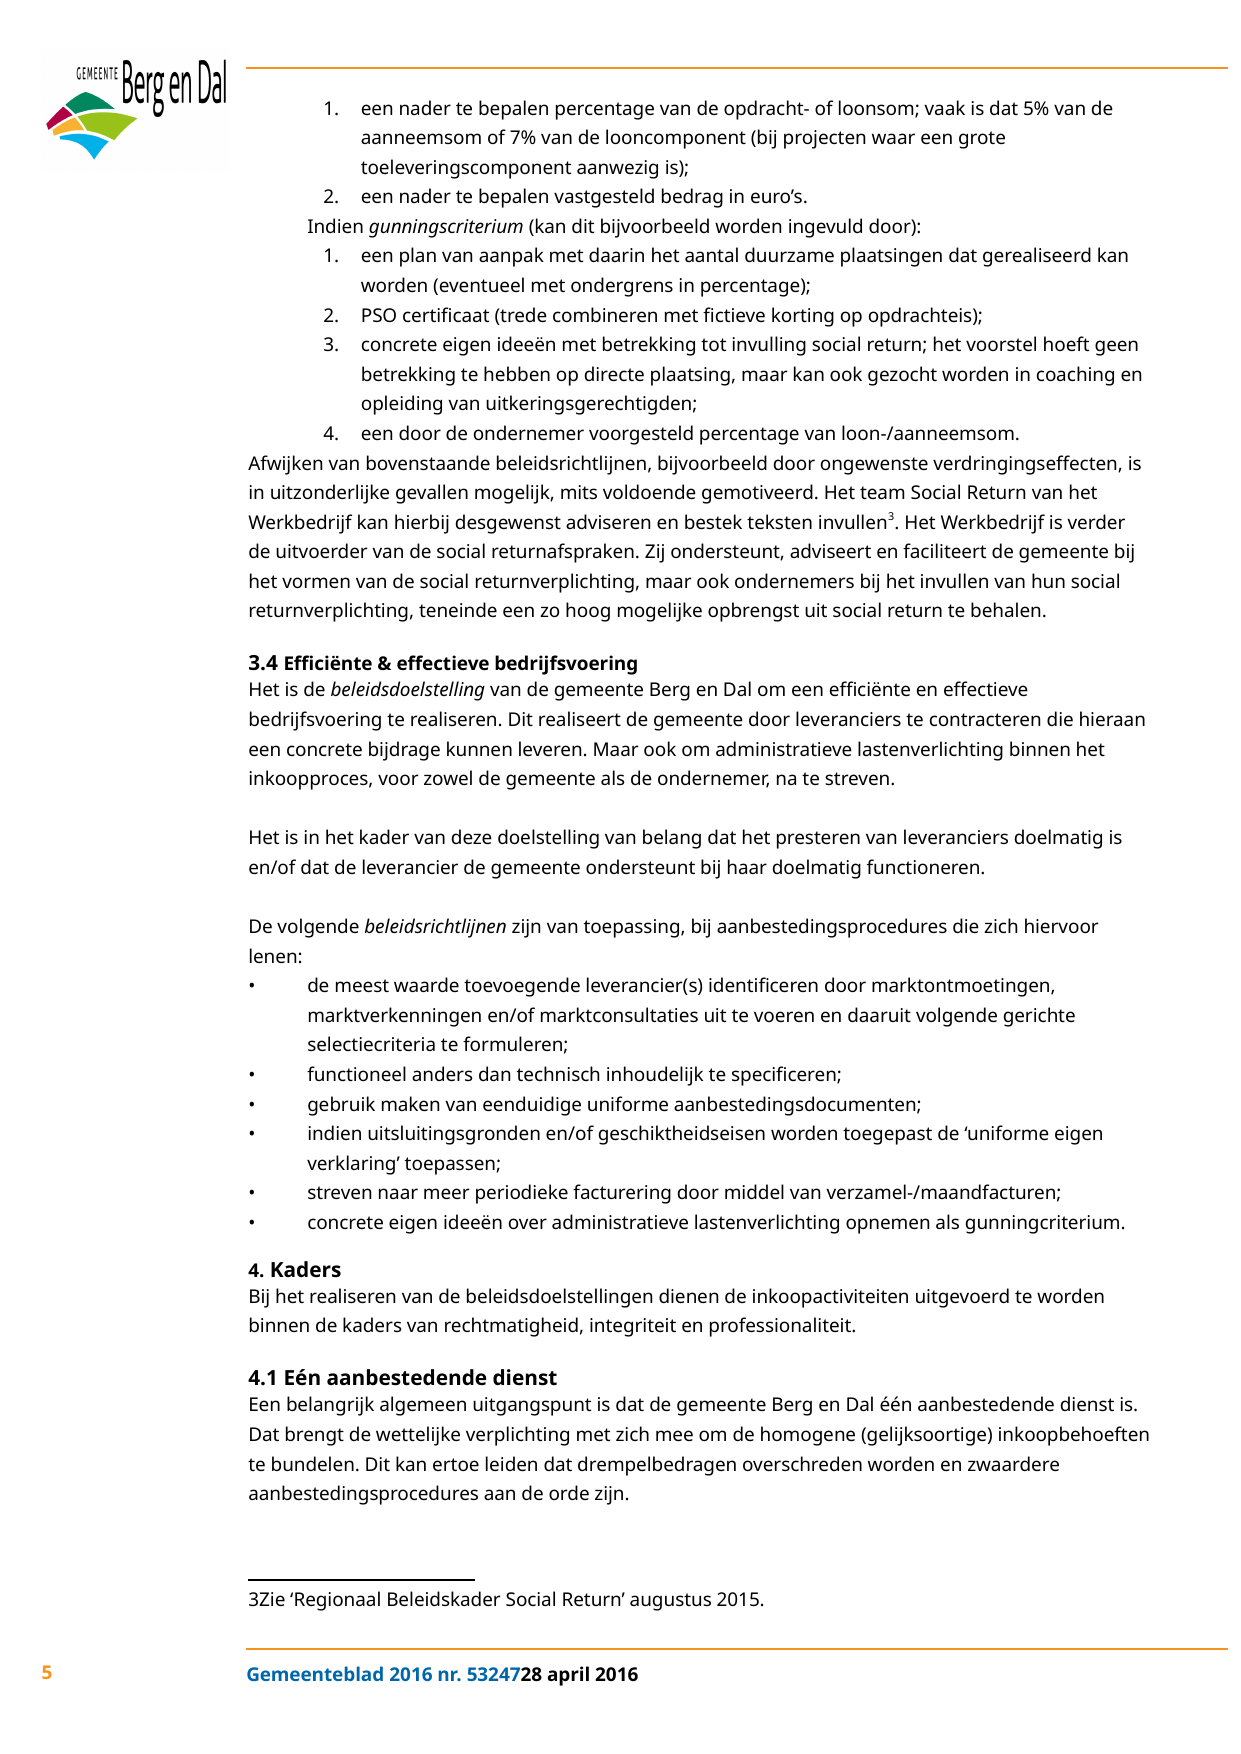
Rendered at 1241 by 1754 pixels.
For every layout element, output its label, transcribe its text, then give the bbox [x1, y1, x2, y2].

text Zie ‘Regionaal Beleidskader Social Return’ augustus 2015. [248, 1586, 1152, 1612]
text 4.1 Eén aanbestedende dienst [248, 1363, 1152, 1392]
list concrete eigen ideeën over administratieve lastenverlichting opnemen als gunningcriterium. [248, 1209, 1152, 1235]
list indien uitsluitingsgronden en/of geschiktheidseisen worden toegepast de ‘uniforme eigen verklaring’ toepassen; [248, 1120, 1152, 1176]
list gebruik maken van eenduidige uniforme aanbestedingsdocumenten; [248, 1091, 1152, 1116]
list functioneel anders dan technisch inhoudelijk te specificeren; [248, 1061, 1152, 1087]
list Indien gunningscriterium (kan dit bijvoorbeeld worden ingevuld door): [248, 213, 1152, 239]
list een plan van aanpak met daarin het aantal duurzame plaatsingen dat gerealiseerd kan worden (eventueel met ondergrens in percentage); [323, 243, 1152, 298]
list PSO certificaat (trede combineren met fictieve korting op opdrachteis); [323, 302, 1152, 328]
list een nader te bepalen vastgesteld bedrag in euro’s. [323, 183, 1152, 209]
text Bij het realiseren van de beleidsdoelstellingen dienen de inkoopactiviteiten uitgevoerd te worden binnen de kaders van rechtmatigheid, integriteit en professionaliteit. [248, 1283, 1152, 1338]
text De volgende beleidsrichtlijnen zijn van toepassing, bij aanbestedingsprocedures die zich hiervoor lenen: [248, 913, 1152, 968]
list een nader te bepalen percentage van de opdracht- of loonsom; vaak is dat 5% van de aanneemsom of 7% van de looncomponent (bij projecten waar een grote toeleveringscomponent aanwezig is); [323, 95, 1152, 180]
picture [41, 47, 231, 172]
text 3.4 Efficiënte & effectieve bedrijfsvoering [248, 648, 1152, 677]
list streven naar meer periodieke facturering door middel van verzamel-/maandfacturen; [248, 1179, 1152, 1205]
text Afwijken van bovenstaande beleidsrichtlijnen, bijvoorbeeld door ongewenste verdringingseffecten, is in uitzonderlijke gevallen mogelijk, mits voldoende gemotiveerd. Het team Social Return van het Werkbedrijf kan hierbij desgewenst adviseren en bestek teksten invullen. Het Werkbedrijf is verder de uitvoerder van de social returnafspraken. Zij ondersteunt, adviseert en faciliteert de gemeente bij het vormen van de social returnverplichting, maar ook ondernemers bij het invullen van hun social returnverplichting, teneinde een zo hoog mogelijke opbrengst uit social return te behalen. [248, 450, 1152, 623]
text Een belangrijk algemeen uitgangspunt is dat de gemeente Berg en Dal één aanbestedende dienst is. Dat brengt de wettelijke verplichting met zich mee om de homogene (gelijksoortige) inkoopbehoeften te bundelen. Dit kan ertoe leiden dat drempelbedragen overschreden worden en zwaardere aanbestedingsprocedures aan de orde zijn. [248, 1392, 1152, 1506]
list een door de ondernemer voorgesteld percentage van loon-/aanneemsom. [323, 420, 1152, 446]
text Het is de beleidsdoelstelling van de gemeente Berg en Dal om een efficiënte en effectieve bedrijfsvoering te realiseren. Dit realiseert de gemeente door leveranciers te contracteren die hieraan een concrete bijdrage kunnen leveren. Maar ook om administratieve lastenverlichting binnen het inkoopproces, voor zowel de gemeente als de ondernemer, na te streven. [248, 677, 1152, 791]
list de meest waarde toevoegende leverancier(s) identificeren door marktontmoetingen, marktverkenningen en/of marktconsultaties uit te voeren en daaruit volgende gerichte selectiecriteria te formuleren; [248, 972, 1152, 1057]
text Het is in het kader van deze doelstelling van belang dat het presteren van leveranciers doelmatig is en/of dat de leverancier de gemeente ondersteunt bij haar doelmatig functioneren. [248, 824, 1152, 880]
list concrete eigen ideeën met betrekking tot invulling social return; het voorstel hoeft geen betrekking te hebben op directe plaatsing, maar kan ook gezocht worden in coaching en opleiding van uitkeringsgerechtigden; [323, 331, 1152, 416]
text 4. Kaders [248, 1255, 1152, 1283]
